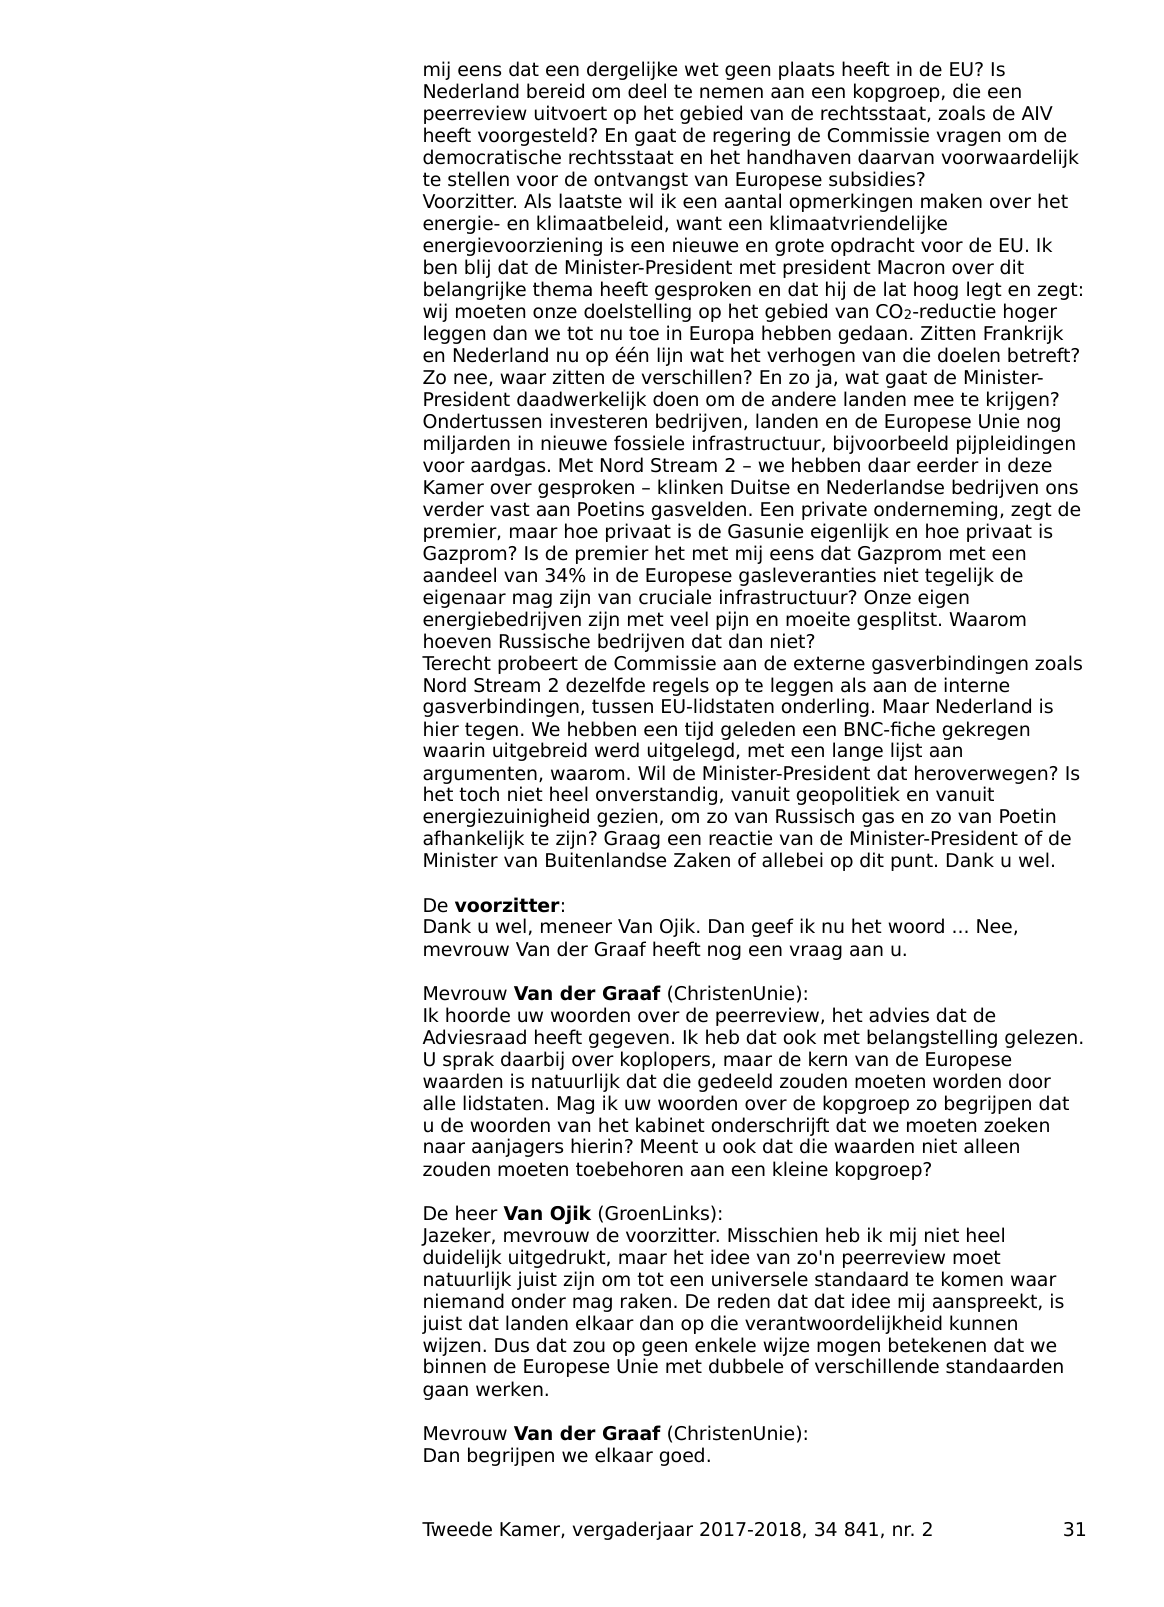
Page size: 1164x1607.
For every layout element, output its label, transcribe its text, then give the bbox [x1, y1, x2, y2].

text De voorzitter: [422, 894, 1087, 916]
text Ondertussen investeren bedrijven, landen en de Europese Unie nog miljarden in nieuwe fossiele infrastructuur, bijvoorbeeld pijpleidingen voor aardgas. Met Nord Stream 2 – we hebben daar eerder in deze Kamer over gesproken – klinken Duitse en Nederlandse bedrijven ons verder vast aan Poetins gasvelden. Een private onderneming, zegt de premier, maar hoe privaat is de Gasunie eigenlijk en hoe privaat is Gazprom? Is de premier het met mij eens dat Gazprom met een aandeel van 34% in de Europese gasleveranties niet tegelijk de eigenaar mag zijn van cruciale infrastructuur? Onze eigen energiebedrijven zijn met veel pijn en moeite gesplitst. Waarom hoeven Russische bedrijven dat dan niet? [422, 411, 1087, 652]
text Jazeker, mevrouw de voorzitter. Misschien heb ik mij niet heel duidelijk uitgedrukt, maar het idee van zo'n peerreview moet natuurlijk juist zijn om tot een universele standaard te komen waar niemand onder mag raken. De reden dat dat idee mij aanspreekt, is juist dat landen elkaar dan op die verantwoordelijkheid kunnen wijzen. Dus dat zou op geen enkele wijze mogen betekenen dat we binnen de Europese Unie met dubbele of verschillende standaarden gaan werken. [422, 1224, 1087, 1400]
text Dan begrijpen we elkaar goed. [422, 1444, 1087, 1467]
text De heer Van Ojik (GroenLinks): [422, 1203, 1087, 1224]
text Terecht probeert de Commissie aan de externe gasverbindingen zoals Nord Stream 2 dezelfde regels op te leggen als aan de interne gasverbindingen, tussen EU-lidstaten onderling. Maar Nederland is hier tegen. We hebben een tijd geleden een BNC-fiche gekregen waarin uitgebreid werd uitgelegd, met een lange lijst aan argumenten, waarom. Wil de Minister-President dat heroverwegen? Is het toch niet heel onverstandig, vanuit geopolitiek en vanuit energiezuinigheid gezien, om zo van Russisch gas en zo van Poetin afhankelijk te zijn? Graag een reactie van de Minister-President of de Minister van Buitenlandse Zaken of allebei op dit punt. Dank u wel. [422, 652, 1087, 872]
text Mevrouw Van der Graaf (ChristenUnie): [422, 1423, 1087, 1444]
text Dank u wel, meneer Van Ojik. Dan geef ik nu het woord ... Nee, mevrouw Van der Graaf heeft nog een vraag aan u. [422, 916, 1087, 960]
text mij eens dat een dergelijke wet geen plaats heeft in de EU? Is Nederland bereid om deel te nemen aan een kopgroep, die een peerreview uitvoert op het gebied van de rechtsstaat, zoals de AIV heeft voorgesteld? En gaat de regering de Commissie vragen om de democratische rechtsstaat en het handhaven daarvan voorwaardelijk te stellen voor de ontvangst van Europese subsidies? [422, 59, 1087, 191]
text Voorzitter. Als laatste wil ik een aantal opmerkingen maken over het energie- en klimaatbeleid, want een klimaatvriendelijke energievoorziening is een nieuwe en grote opdracht voor de EU. Ik ben blij dat de Minister-President met president Macron over dit belangrijke thema heeft gesproken en dat hij de lat hoog legt en zegt: wij moeten onze doelstelling op het gebied van CO2-reductie hoger leggen dan we tot nu toe in Europa hebben gedaan. Zitten Frankrijk en Nederland nu op één lijn wat het verhogen van die doelen betreft? Zo nee, waar zitten de verschillen? En zo ja, wat gaat de Minister-President daadwerkelijk doen om de andere landen mee te krijgen? [422, 191, 1087, 411]
text Mevrouw Van der Graaf (ChristenUnie): [422, 983, 1087, 1004]
text Ik hoorde uw woorden over de peerreview, het advies dat de Adviesraad heeft gegeven. Ik heb dat ook met belangstelling gelezen. U sprak daarbij over koplopers, maar de kern van de Europese waarden is natuurlijk dat die gedeeld zouden moeten worden door alle lidstaten. Mag ik uw woorden over de kopgroep zo begrijpen dat u de woorden van het kabinet onderschrijft dat we moeten zoeken naar aanjagers hierin? Meent u ook dat die waarden niet alleen zouden moeten toebehoren aan een kleine kopgroep? [422, 1004, 1087, 1180]
